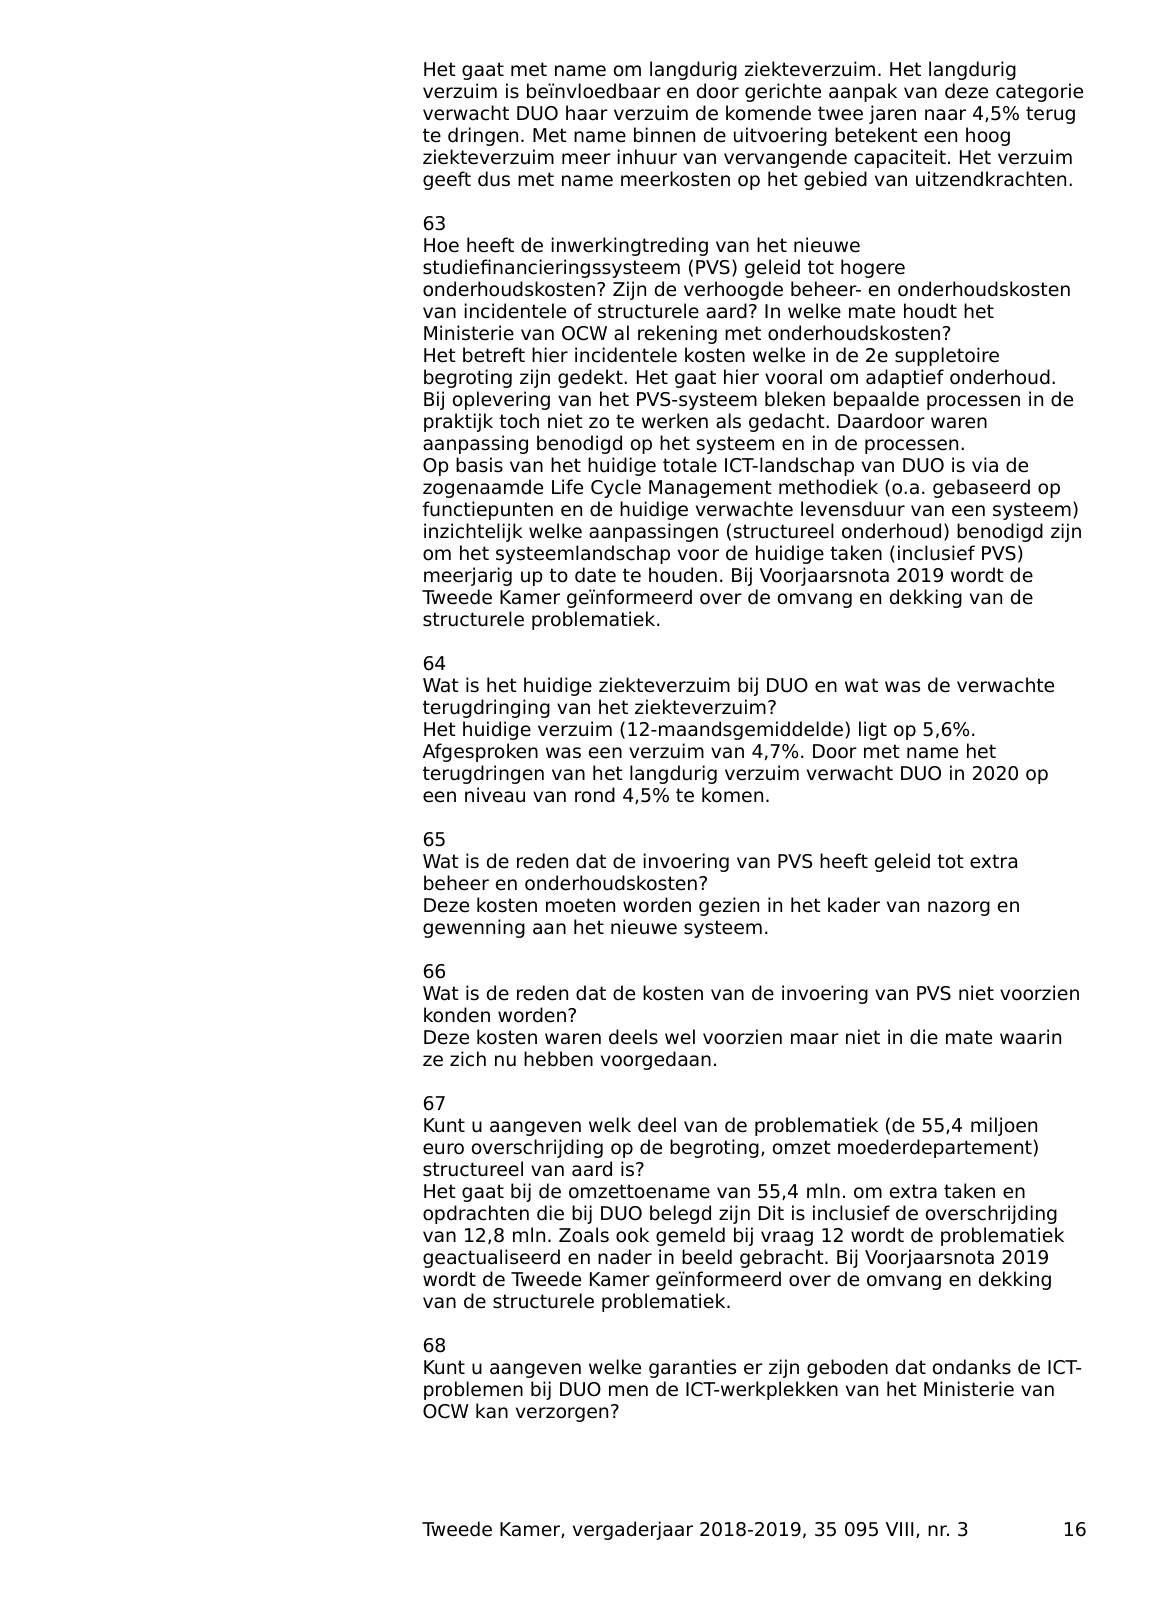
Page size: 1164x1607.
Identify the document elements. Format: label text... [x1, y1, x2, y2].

text Het gaat bij de omzettoename van 55,4 mln. om extra taken en opdrachten die bij DUO belegd zijn Dit is inclusief de overschrijding van 12,8 mln. Zoals ook gemeld bij vraag 12 wordt de problematiek geactualiseerd en nader in beeld gebracht. Bij Voorjaarsnota 2019 wordt de Tweede Kamer geïnformeerd over de omvang en dekking van de structurele problematiek. [422, 1181, 1087, 1313]
text Wat is de reden dat de kosten van de invoering van PVS niet voorzien konden worden? [422, 983, 1087, 1027]
text Kunt u aangeven welke garanties er zijn geboden dat ondanks de ICT-problemen bij DUO men de ICT-werkplekken van het Ministerie van OCW kan verzorgen? [422, 1357, 1087, 1423]
text 65 [422, 829, 1087, 851]
text 68 [422, 1335, 1087, 1357]
text Het gaat met name om langdurig ziekteverzuim. Het langdurig verzuim is beïnvloedbaar en door gerichte aanpak van deze categorie verwacht DUO haar verzuim de komende twee jaren naar 4,5% terug te dringen. Met name binnen de uitvoering betekent een hoog ziekteverzuim meer inhuur van vervangende capaciteit. Het verzuim geeft dus met name meerkosten op het gebied van uitzendkrachten. [422, 59, 1087, 191]
text 67 [422, 1093, 1087, 1115]
text Deze kosten waren deels wel voorzien maar niet in die mate waarin ze zich nu hebben voorgedaan. [422, 1027, 1087, 1071]
text Hoe heeft de inwerkingtreding van het nieuwe studiefinancieringssysteem (PVS) geleid tot hogere onderhoudskosten? Zijn de verhoogde beheer- en onderhoudskosten van incidentele of structurele aard? In welke mate houdt het Ministerie van OCW al rekening met onderhoudskosten? [422, 235, 1087, 345]
text Wat is het huidige ziekteverzuim bij DUO en wat was de verwachte terugdringing van het ziekteverzuim? [422, 675, 1087, 719]
text Het huidige verzuim (12-maandsgemiddelde) ligt op 5,6%. Afgesproken was een verzuim van 4,7%. Door met name het terugdringen van het langdurig verzuim verwacht DUO in 2020 op een niveau van rond 4,5% te komen. [422, 719, 1087, 807]
text 64 [422, 653, 1087, 675]
text 63 [422, 213, 1087, 235]
text 66 [422, 961, 1087, 983]
text Wat is de reden dat de invoering van PVS heeft geleid tot extra beheer en onderhoudskosten? [422, 851, 1087, 895]
text Het betreft hier incidentele kosten welke in de 2e suppletoire begroting zijn gedekt. Het gaat hier vooral om adaptief onderhoud. Bij oplevering van het PVS-systeem bleken bepaalde processen in de praktijk toch niet zo te werken als gedacht. Daardoor waren aanpassing benodigd op het systeem en in de processen. [422, 345, 1087, 455]
text Deze kosten moeten worden gezien in het kader van nazorg en gewenning aan het nieuwe systeem. [422, 895, 1087, 939]
text Op basis van het huidige totale ICT-landschap van DUO is via de zogenaamde Life Cycle Management methodiek (o.a. gebaseerd op functiepunten en de huidige verwachte levensduur van een systeem) inzichtelijk welke aanpassingen (structureel onderhoud) benodigd zijn om het systeemlandschap voor de huidige taken (inclusief PVS) meerjarig up to date te houden. Bij Voorjaarsnota 2019 wordt de Tweede Kamer geïnformeerd over de omvang en dekking van de structurele problematiek. [422, 455, 1087, 631]
text Kunt u aangeven welk deel van de problematiek (de 55,4 miljoen euro overschrijding op de begroting, omzet moederdepartement) structureel van aard is? [422, 1115, 1087, 1181]
